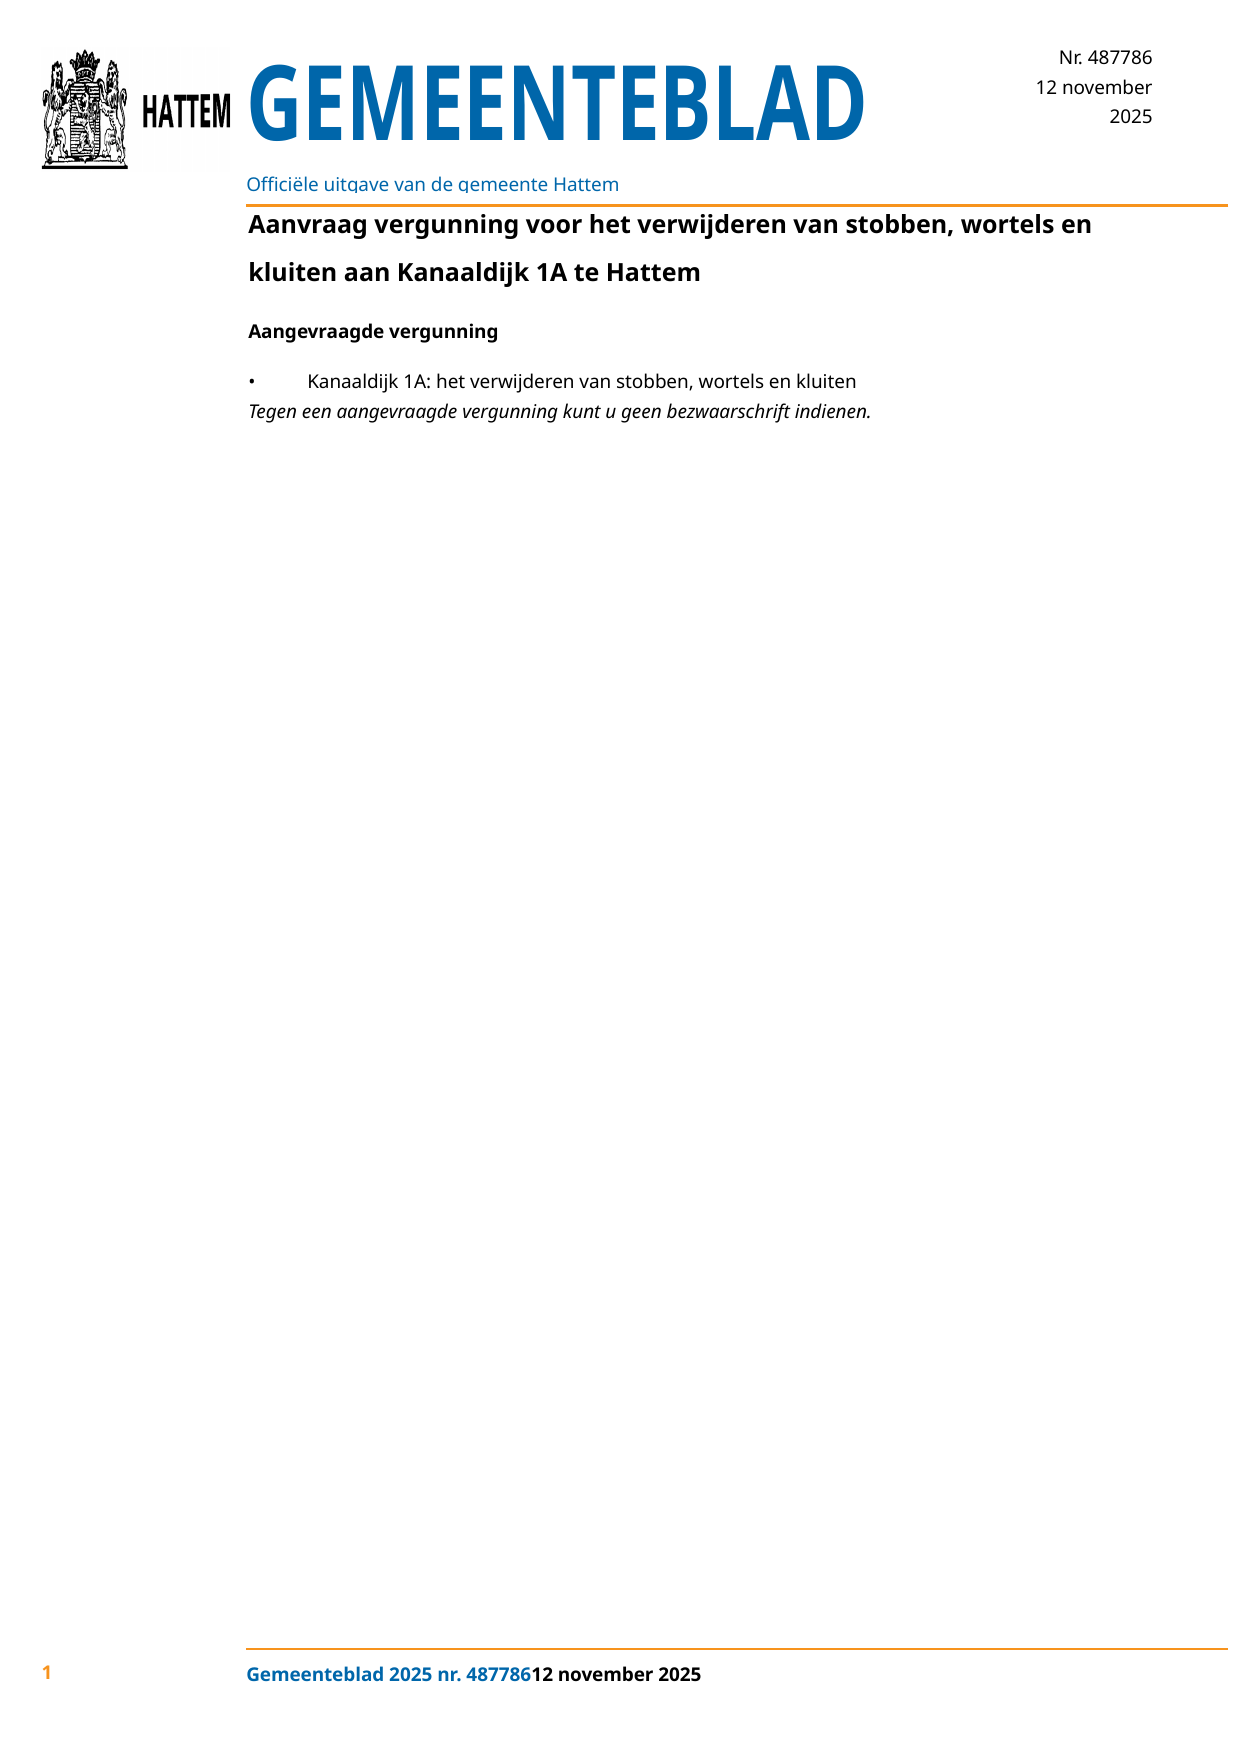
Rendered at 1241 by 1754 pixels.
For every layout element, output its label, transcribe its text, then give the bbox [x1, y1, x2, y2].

list Kanaaldijk 1A: het verwijderen van stobben, wortels en kluiten [248, 368, 1152, 394]
text Aangevraagde vergunning [248, 318, 1152, 344]
text Aanvraag vergunning voor het verwijderen van stobben, wortels en kluiten aan Kanaaldijk 1A te Hattem [248, 207, 1152, 288]
picture [41, 47, 231, 172]
text Tegen een aangevraagde vergunning kunt u geen bezwaarschrift indienen. [248, 398, 1152, 424]
